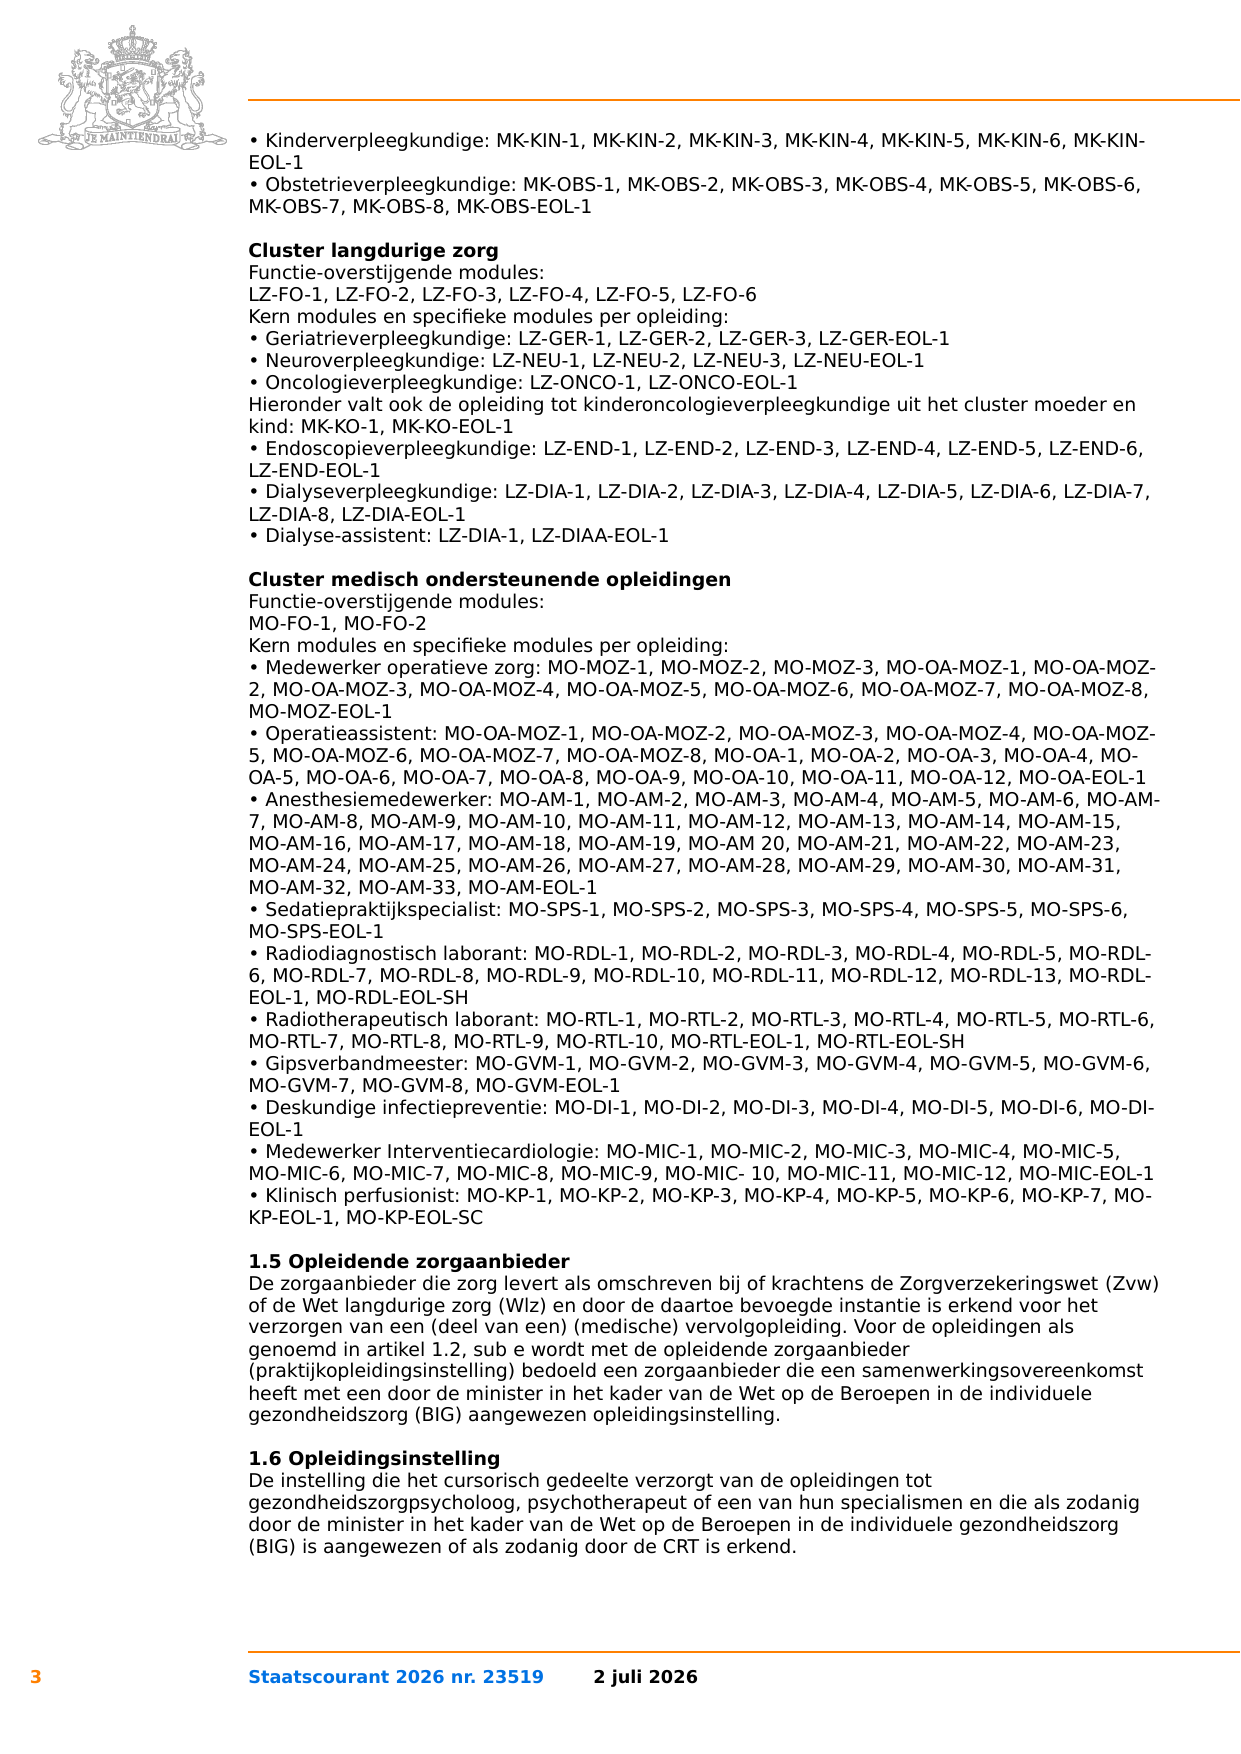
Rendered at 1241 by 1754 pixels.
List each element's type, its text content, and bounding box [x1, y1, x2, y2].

text • Kinderverpleegkundige: MK-KIN-1, MK-KIN-2, MK-KIN-3, MK-KIN-4, MK-KIN-5, MK-KIN-6, MK-KIN-EOL-1 [248, 130, 1163, 174]
subtitle 1.6 Opleidingsinstelling [248, 1448, 1163, 1470]
picture [38, 25, 227, 150]
text Kern modules en specifieke modules per opleiding: [248, 635, 1163, 657]
text • Medewerker Interventiecardiologie: MO-MIC-1, MO-MIC-2, MO-MIC-3, MO-MIC-4, MO-MIC-5, MO-MIC-6, MO-MIC-7, MO-MIC-8, MO-MIC-9, MO-MIC- 10, MO-MIC-11, MO-MIC-12, MO-MIC-EOL-1 [248, 1141, 1163, 1185]
text De zorgaanbieder die zorg levert als omschreven bij of krachtens de Zorgverzekeringswet (Zvw) of de Wet langdurige zorg (Wlz) en door de daartoe bevoegde instantie is erkend voor het verzorgen van een (deel van een) (medische) vervolgopleiding. Voor de opleidingen als genoemd in artikel 1.2, sub e wordt met de opleidende zorgaanbieder (praktijkopleidingsinstelling) bedoeld een zorgaanbieder die een samenwerkingsovereenkomst heeft met een door de minister in het kader van de Wet op de Beroepen in de individuele gezondheidszorg (BIG) aangewezen opleidingsinstelling. [248, 1272, 1163, 1426]
text Functie-overstijgende modules: [248, 591, 1163, 613]
text • Medewerker operatieve zorg: MO-MOZ-1, MO-MOZ-2, MO-MOZ-3, MO-OA-MOZ-1, MO-OA-MOZ-2, MO-OA-MOZ-3, MO-OA-MOZ-4, MO-OA-MOZ-5, MO-OA-MOZ-6, MO-OA-MOZ-7, MO-OA-MOZ-8, MO-MOZ-EOL-1 [248, 657, 1163, 723]
subtitle Cluster langdurige zorg [248, 240, 1163, 262]
text Hieronder valt ook de opleiding tot kinderoncologieverpleegkundige uit het cluster moeder en kind: MK-KO-1, MK-KO-EOL-1 [248, 393, 1163, 437]
text • Anesthesiemedewerker: MO-AM-1, MO-AM-2, MO-AM-3, MO-AM-4, MO-AM-5, MO-AM-6, MO-AM-7, MO-AM-8, MO-AM-9, MO-AM-10, MO-AM-11, MO-AM-12, MO-AM-13, MO-AM-14, MO-AM-15, MO-AM-16, MO-AM-17, MO-AM-18, MO-AM-19, MO-AM 20, MO-AM-21, MO-AM-22, MO-AM-23, MO-AM-24, MO-AM-25, MO-AM-26, MO-AM-27, MO-AM-28, MO-AM-29, MO-AM-30, MO-AM-31, MO-AM-32, MO-AM-33, MO-AM-EOL-1 [248, 789, 1163, 899]
text LZ-FO-1, LZ-FO-2, LZ-FO-3, LZ-FO-4, LZ-FO-5, LZ-FO-6 [248, 284, 1163, 306]
text • Dialyse-assistent: LZ-DIA-1, LZ-DIAA-EOL-1 [248, 525, 1163, 547]
text • Sedatiepraktijkspecialist: MO-SPS-1, MO-SPS-2, MO-SPS-3, MO-SPS-4, MO-SPS-5, MO-SPS-6, MO-SPS-EOL-1 [248, 899, 1163, 943]
text • Radiodiagnostisch laborant: MO-RDL-1, MO-RDL-2, MO-RDL-3, MO-RDL-4, MO-RDL-5, MO-RDL-6, MO-RDL-7, MO-RDL-8, MO-RDL-9, MO-RDL-10, MO-RDL-11, MO-RDL-12, MO-RDL-13, MO-RDL-EOL-1, MO-RDL-EOL-SH [248, 943, 1163, 1009]
text • Endoscopieverpleegkundige: LZ-END-1, LZ-END-2, LZ-END-3, LZ-END-4, LZ-END-5, LZ-END-6, LZ-END-EOL-1 [248, 437, 1163, 481]
text MO-FO-1, MO-FO-2 [248, 613, 1163, 635]
text • Gipsverbandmeester: MO-GVM-1, MO-GVM-2, MO-GVM-3, MO-GVM-4, MO-GVM-5, MO-GVM-6, MO-GVM-7, MO-GVM-8, MO-GVM-EOL-1 [248, 1053, 1163, 1097]
text • Geriatrieverpleegkundige: LZ-GER-1, LZ-GER-2, LZ-GER-3, LZ-GER-EOL-1 [248, 328, 1163, 349]
text Kern modules en specifieke modules per opleiding: [248, 306, 1163, 328]
subtitle 1.5 Opleidende zorgaanbieder [248, 1251, 1163, 1272]
text • Radiotherapeutisch laborant: MO-RTL-1, MO-RTL-2, MO-RTL-3, MO-RTL-4, MO-RTL-5, MO-RTL-6, MO-RTL-7, MO-RTL-8, MO-RTL-9, MO-RTL-10, MO-RTL-EOL-1, MO-RTL-EOL-SH [248, 1009, 1163, 1053]
text • Dialyseverpleegkundige: LZ-DIA-1, LZ-DIA-2, LZ-DIA-3, LZ-DIA-4, LZ-DIA-5, LZ-DIA-6, LZ-DIA-7, LZ-DIA-8, LZ-DIA-EOL-1 [248, 481, 1163, 525]
text • Oncologieverpleegkundige: LZ-ONCO-1, LZ-ONCO-EOL-1 [248, 372, 1163, 393]
text • Operatieassistent: MO-OA-MOZ-1, MO-OA-MOZ-2, MO-OA-MOZ-3, MO-OA-MOZ-4, MO-OA-MOZ-5, MO-OA-MOZ-6, MO-OA-MOZ-7, MO-OA-MOZ-8, MO-OA-1, MO-OA-2, MO-OA-3, MO-OA-4, MO-OA-5, MO-OA-6, MO-OA-7, MO-OA-8, MO-OA-9, MO-OA-10, MO-OA-11, MO-OA-12, MO-OA-EOL-1 [248, 723, 1163, 789]
text • Klinisch perfusionist: MO-KP-1, MO-KP-2, MO-KP-3, MO-KP-4, MO-KP-5, MO-KP-6, MO-KP-7, MO-KP-EOL-1, MO-KP-EOL-SC [248, 1185, 1163, 1229]
text • Neuroverpleegkundige: LZ-NEU-1, LZ-NEU-2, LZ-NEU-3, LZ-NEU-EOL-1 [248, 349, 1163, 372]
text Functie-overstijgende modules: [248, 262, 1163, 284]
text • Deskundige infectiepreventie: MO-DI-1, MO-DI-2, MO-DI-3, MO-DI-4, MO-DI-5, MO-DI-6, MO-DI-EOL-1 [248, 1097, 1163, 1141]
subtitle Cluster medisch ondersteunende opleidingen [248, 569, 1163, 591]
text • Obstetrieverpleegkundige: MK-OBS-1, MK-OBS-2, MK-OBS-3, MK-OBS-4, MK-OBS-5, MK-OBS-6, MK-OBS-7, MK-OBS-8, MK-OBS-EOL-1 [248, 174, 1163, 218]
text De instelling die het cursorisch gedeelte verzorgt van de opleidingen tot gezondheidszorgpsycholoog, psychotherapeut of een van hun specialismen en die als zodanig door de minister in het kader van de Wet op de Beroepen in de individuele gezondheidszorg (BIG) is aangewezen of als zodanig door de CRT is erkend. [248, 1470, 1163, 1558]
